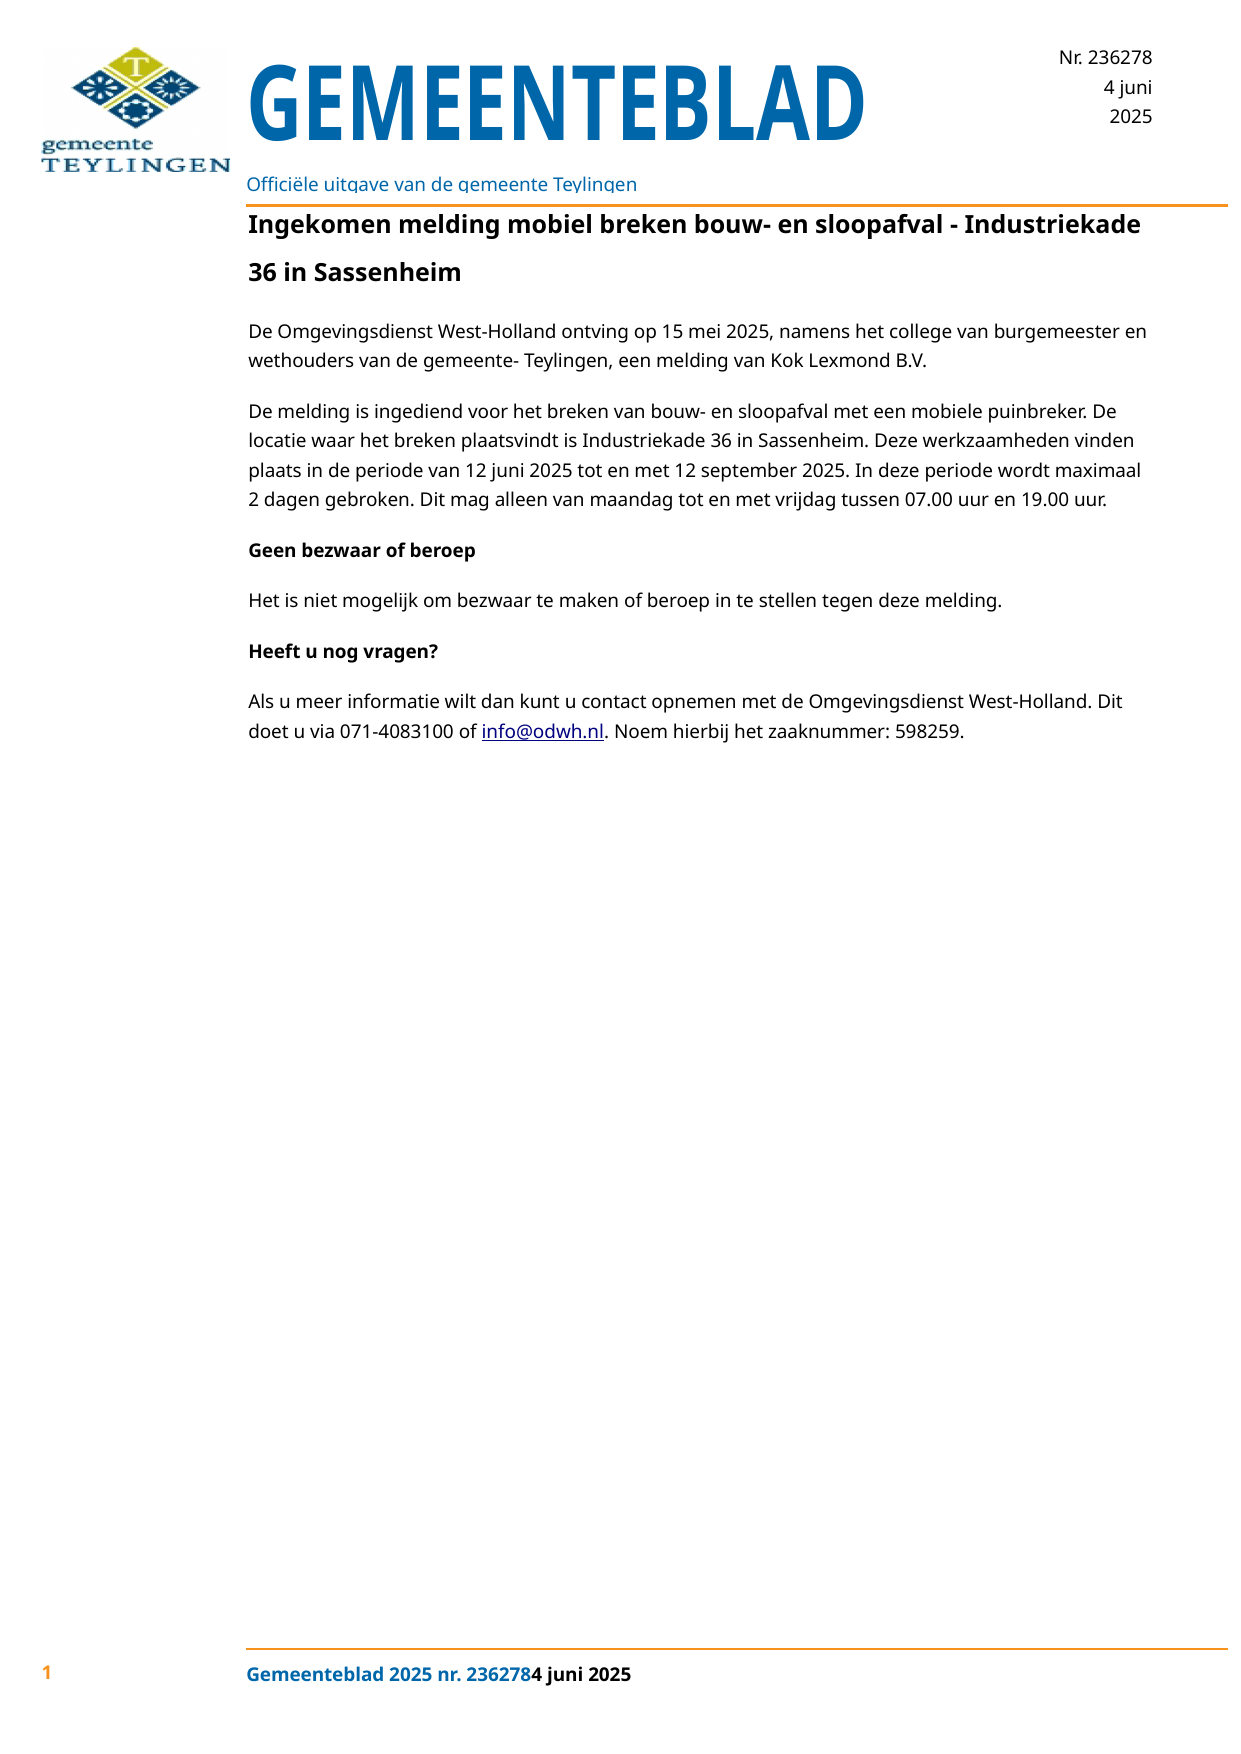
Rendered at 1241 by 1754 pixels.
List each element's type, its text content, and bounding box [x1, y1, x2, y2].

text Heeft u nog vragen? [248, 638, 1152, 664]
picture [41, 47, 231, 172]
text Als u meer informatie wilt dan kunt u contact opnemen met de Omgevingsdienst West-Holland. Dit doet u via 071-4083100 of info@odwh.nl. Noem hierbij het zaaknummer: 598259. [248, 688, 1152, 744]
text De Omgevingsdienst West-Holland ontving op 15 mei 2025, namens het college van burgemeester en wethouders van de gemeente- Teylingen, een melding van Kok Lexmond B.V. [248, 318, 1152, 373]
text Ingekomen melding mobiel breken bouw- en sloopafval - Industriekade 36 in Sassenheim [248, 207, 1152, 288]
text Geen bezwaar of beroep [248, 537, 1152, 563]
text Het is niet mogelijk om bezwaar te maken of beroep in te stellen tegen deze melding. [248, 587, 1152, 613]
text De melding is ingediend voor het breken van bouw- en sloopafval met een mobiele puinbreker. De locatie waar het breken plaatsvindt is Industriekade 36 in Sassenheim. Deze werkzaamheden vinden plaats in de periode van 12 juni 2025 tot en met 12 september 2025. In deze periode wordt maximaal 2 dagen gebroken. Dit mag alleen van maandag tot en met vrijdag tussen 07.00 uur en 19.00 uur. [248, 398, 1152, 512]
